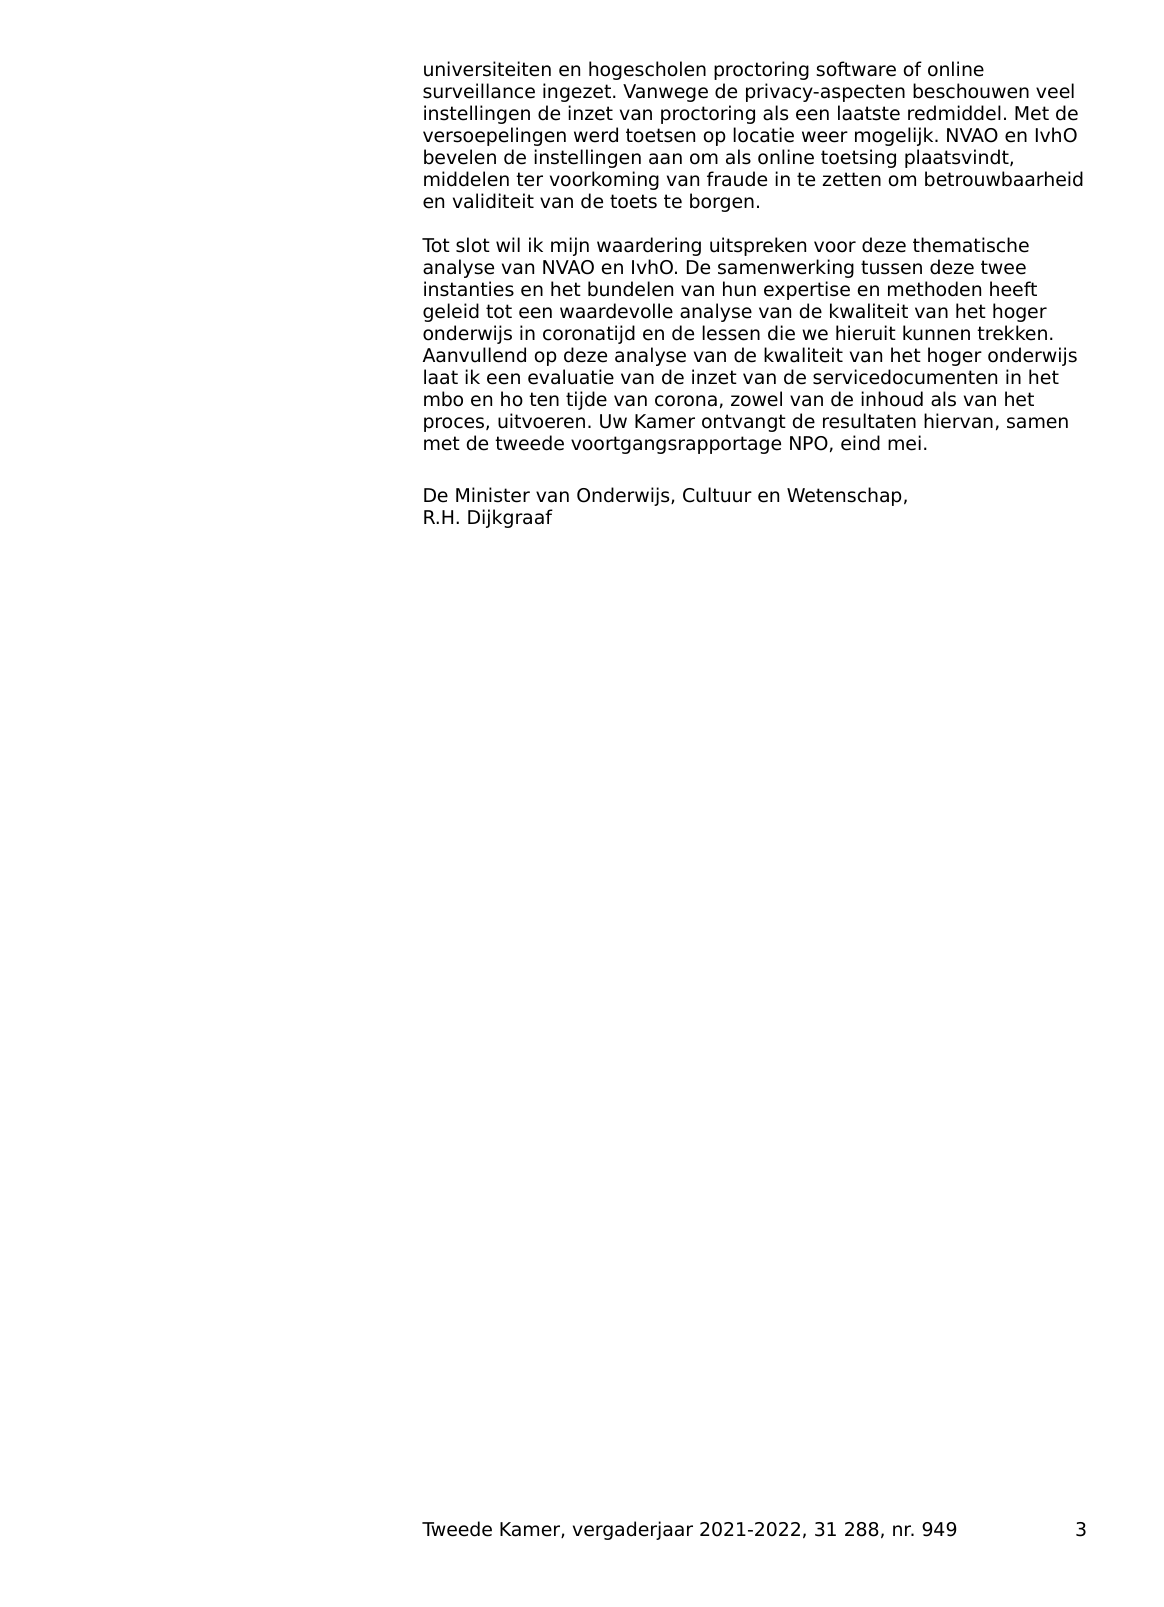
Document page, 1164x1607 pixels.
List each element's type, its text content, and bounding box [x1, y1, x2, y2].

text De Minister van Onderwijs, Cultuur en Wetenschap, R.H. Dijkgraaf [422, 485, 1087, 529]
text universiteiten en hogescholen proctoring software of online surveillance ingezet. Vanwege de privacy-aspecten beschouwen veel instellingen de inzet van proctoring als een laatste redmiddel. Met de versoepelingen werd toetsen op locatie weer mogelijk. NVAO en IvhO bevelen de instellingen aan om als online toetsing plaatsvindt, middelen ter voorkoming van fraude in te zetten om betrouwbaarheid en validiteit van de toets te borgen. [422, 59, 1087, 213]
text Aanvullend op deze analyse van de kwaliteit van het hoger onderwijs laat ik een evaluatie van de inzet van de servicedocumenten in het mbo en ho ten tijde van corona, zowel van de inhoud als van het proces, uitvoeren. Uw Kamer ontvangt de resultaten hiervan, samen met de tweede voortgangsrapportage NPO, eind mei. [422, 345, 1087, 455]
text Tot slot wil ik mijn waardering uitspreken voor deze thematische analyse van NVAO en IvhO. De samenwerking tussen deze twee instanties en het bundelen van hun expertise en methoden heeft geleid tot een waardevolle analyse van de kwaliteit van het hoger onderwijs in coronatijd en de lessen die we hieruit kunnen trekken. [422, 235, 1087, 345]
